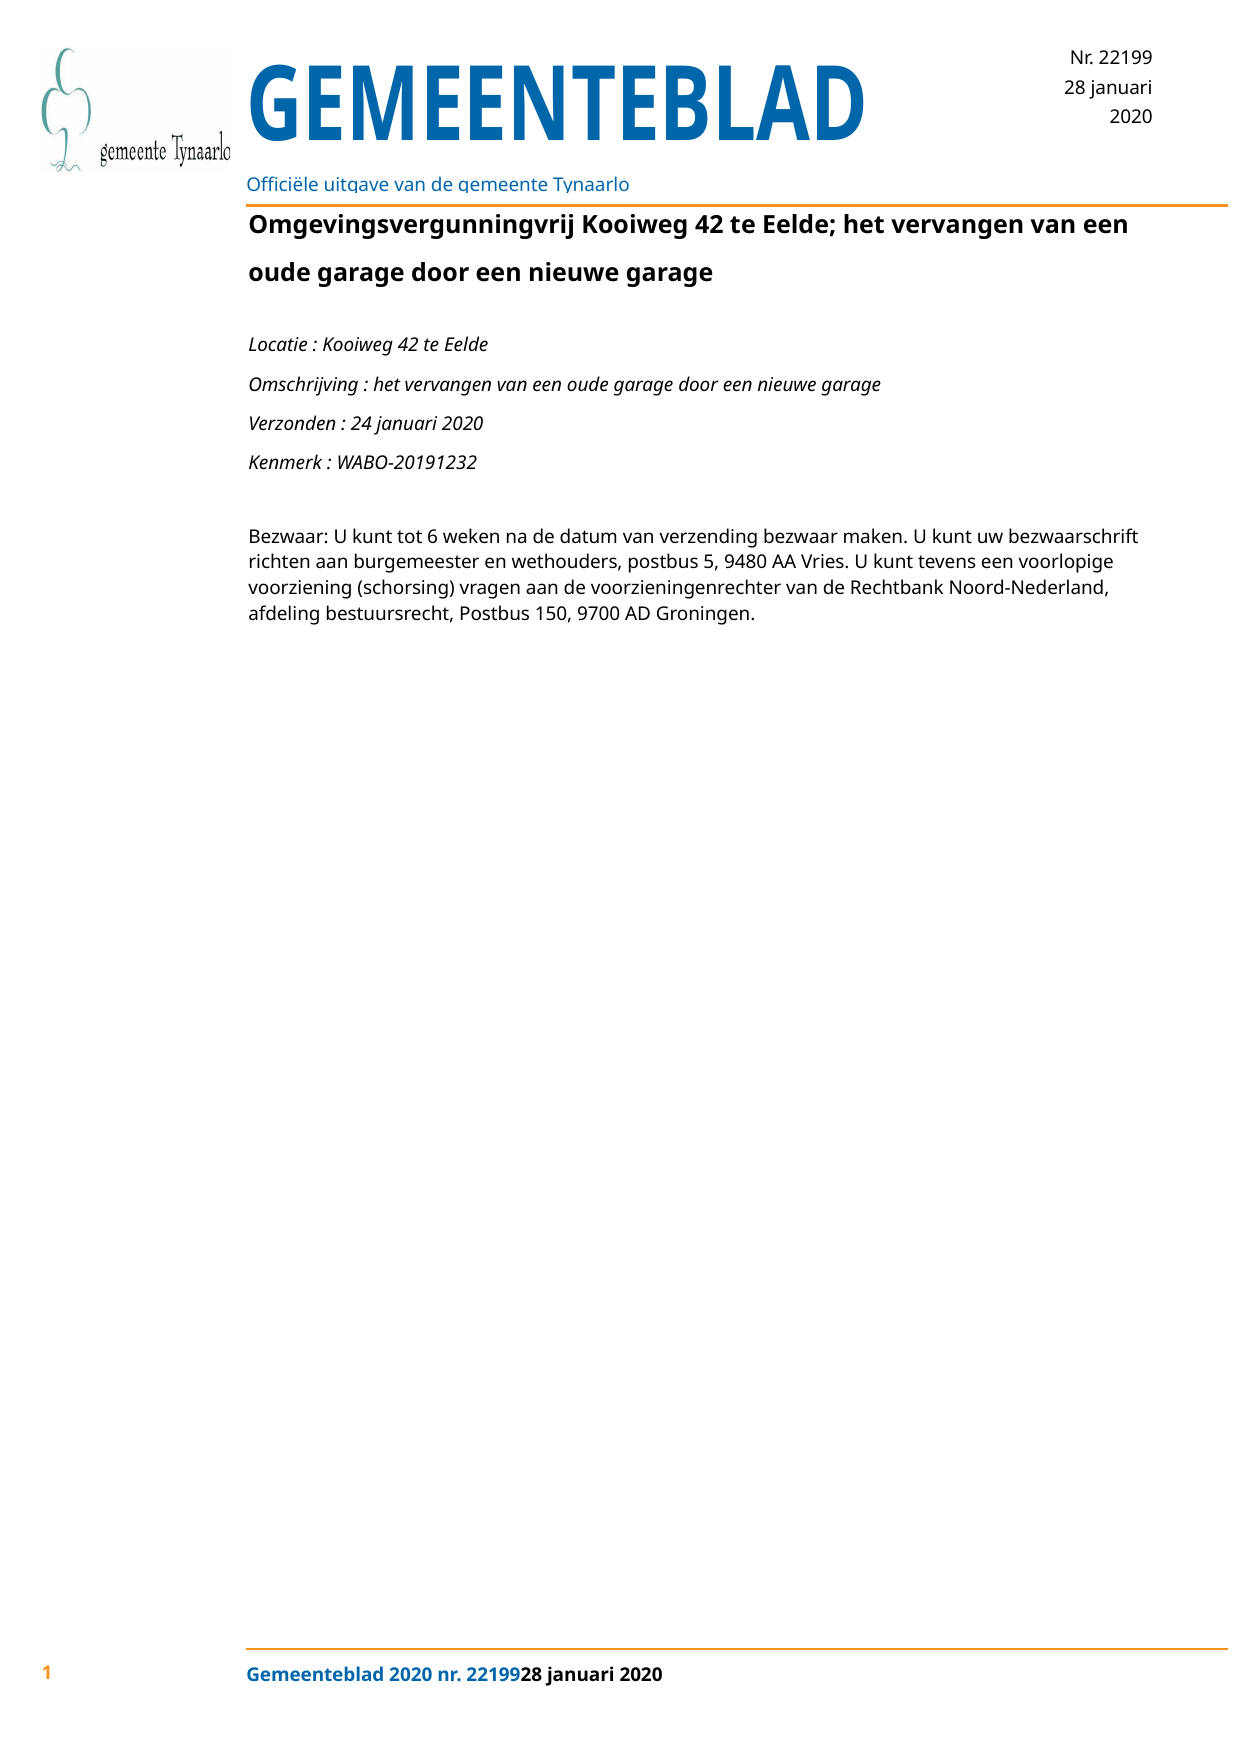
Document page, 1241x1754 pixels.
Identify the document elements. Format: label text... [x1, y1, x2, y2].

text Omgevingsvergunningvrij Kooiweg 42 te Eelde; het vervangen van een oude garage door een nieuwe garage [248, 207, 1152, 288]
picture [41, 47, 231, 172]
text Bezwaar: U kunt tot 6 weken na de datum van verzending bezwaar maken. U kunt uw bezwaarschrift richten aan burgemeester en wethouders, postbus 5, 9480 AA Vries. U kunt tevens een voorlopige voorziening (schorsing) vragen aan de voorzieningenrechter van de Rechtbank Noord-Nederland, afdeling bestuursrecht, Postbus 150, 9700 AD Groningen. [248, 523, 1152, 626]
text Omschrijving : het vervangen van een oude garage door een nieuwe garage [248, 371, 1152, 396]
text Locatie : Kooiweg 42 te Eelde [248, 331, 1152, 357]
text Verzonden : 24 januari 2020 [248, 410, 1152, 436]
text Kenmerk : WABO-20191232 [248, 449, 1152, 475]
